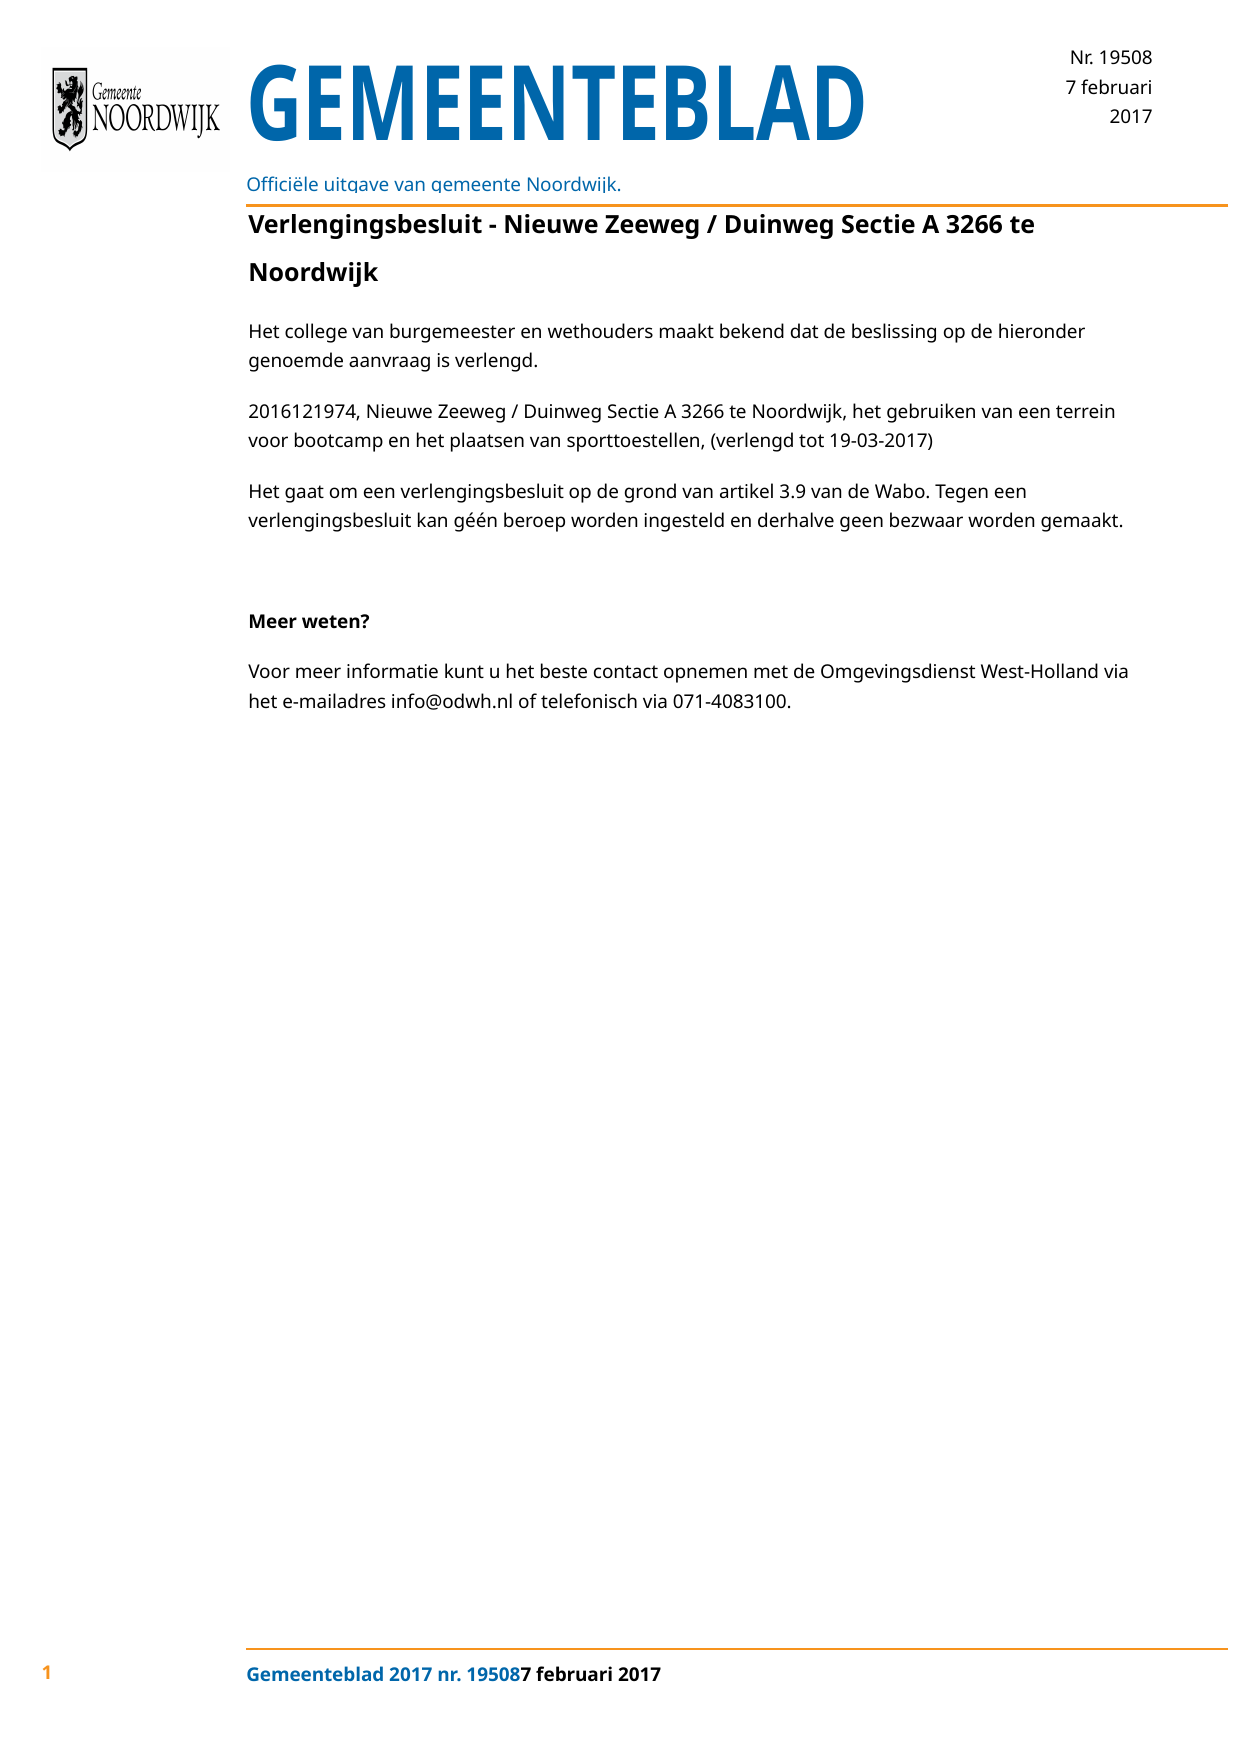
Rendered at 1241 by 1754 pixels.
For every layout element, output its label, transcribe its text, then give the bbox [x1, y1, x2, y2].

text Voor meer informatie kunt u het beste contact opnemen met de Omgevingsdienst West-Holland via het e-mailadres info@odwh.nl of telefonisch via 071-4083100. [248, 659, 1152, 714]
text Verlengingsbesluit - Nieuwe Zeeweg / Duinweg Sectie A 3266 te Noordwijk [248, 207, 1152, 288]
picture [41, 47, 231, 172]
text Meer weten? [248, 608, 1152, 634]
text Het gaat om een verlengingsbesluit op de grond van artikel 3.9 van de Wabo. Tegen een verlengingsbesluit kan géén beroep worden ingesteld en derhalve geen bezwaar worden gemaakt. [248, 478, 1152, 533]
text Het college van burgemeester en wethouders maakt bekend dat de beslissing op de hieronder genoemde aanvraag is verlengd. [248, 318, 1152, 373]
text 2016121974, Nieuwe Zeeweg / Duinweg Sectie A 3266 te Noordwijk, het gebruiken van een terrein voor bootcamp en het plaatsen van sporttoestellen, (verlengd tot 19-03-2017) [248, 398, 1152, 453]
